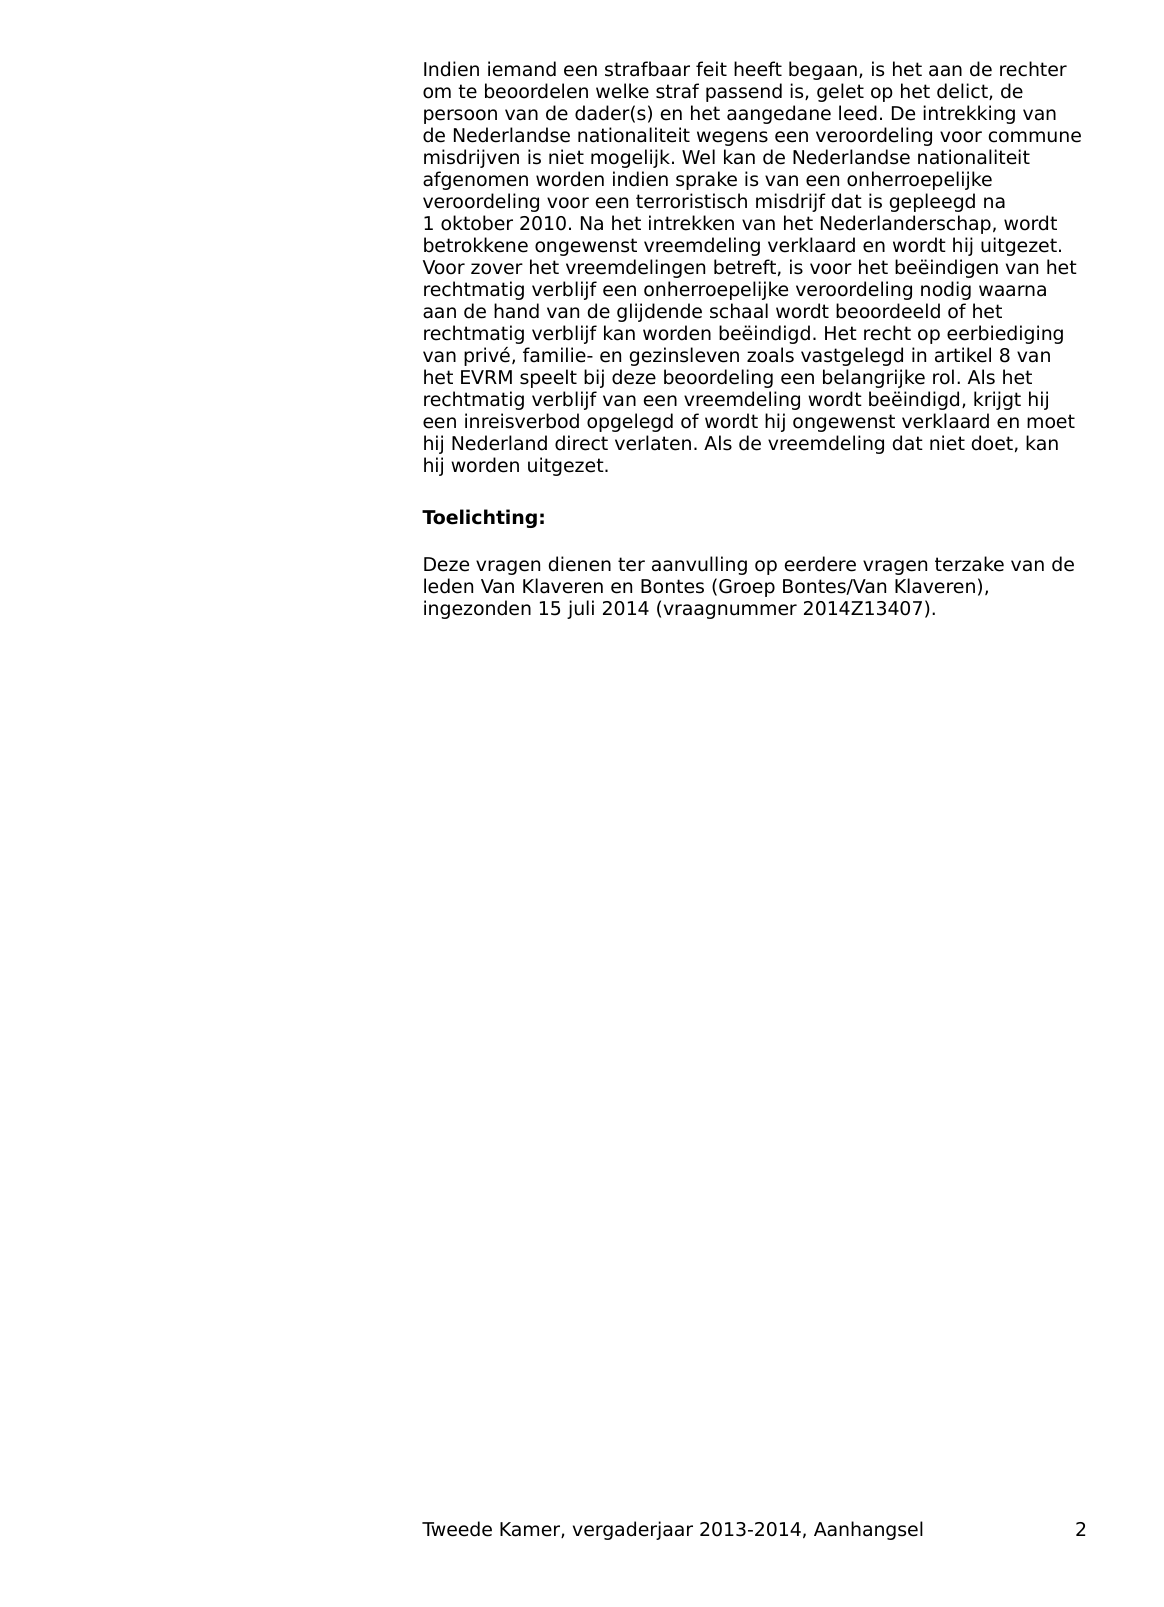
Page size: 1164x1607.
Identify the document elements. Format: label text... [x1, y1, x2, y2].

text Indien iemand een strafbaar feit heeft begaan, is het aan de rechter om te beoordelen welke straf passend is, gelet op het delict, de persoon van de dader(s) en het aangedane leed. De intrekking van de Nederlandse nationaliteit wegens een veroordeling voor commune misdrijven is niet mogelijk. Wel kan de Nederlandse nationaliteit afgenomen worden indien sprake is van een onherroepelijke veroordeling voor een terroristisch misdrijf dat is gepleegd na 1 oktober 2010. Na het intrekken van het Nederlanderschap, wordt betrokkene ongewenst vreemdeling verklaard en wordt hij uitgezet. [422, 59, 1087, 257]
subtitle Toelichting: [422, 507, 1087, 529]
text Deze vragen dienen ter aanvulling op eerdere vragen terzake van de leden Van Klaveren en Bontes (Groep Bontes/Van Klaveren), ingezonden 15 juli 2014 (vraagnummer 2014Z13407). [422, 554, 1087, 619]
text Voor zover het vreemdelingen betreft, is voor het beëindigen van het rechtmatig verblijf een onherroepelijke veroordeling nodig waarna aan de hand van de glijdende schaal wordt beoordeeld of het rechtmatig verblijf kan worden beëindigd. Het recht op eerbiediging van privé, familie- en gezinsleven zoals vastgelegd in artikel 8 van het EVRM speelt bij deze beoordeling een belangrijke rol. Als het rechtmatig verblijf van een vreemdeling wordt beëindigd, krijgt hij een inreisverbod opgelegd of wordt hij ongewenst verklaard en moet hij Nederland direct verlaten. Als de vreemdeling dat niet doet, kan hij worden uitgezet. [422, 257, 1087, 477]
